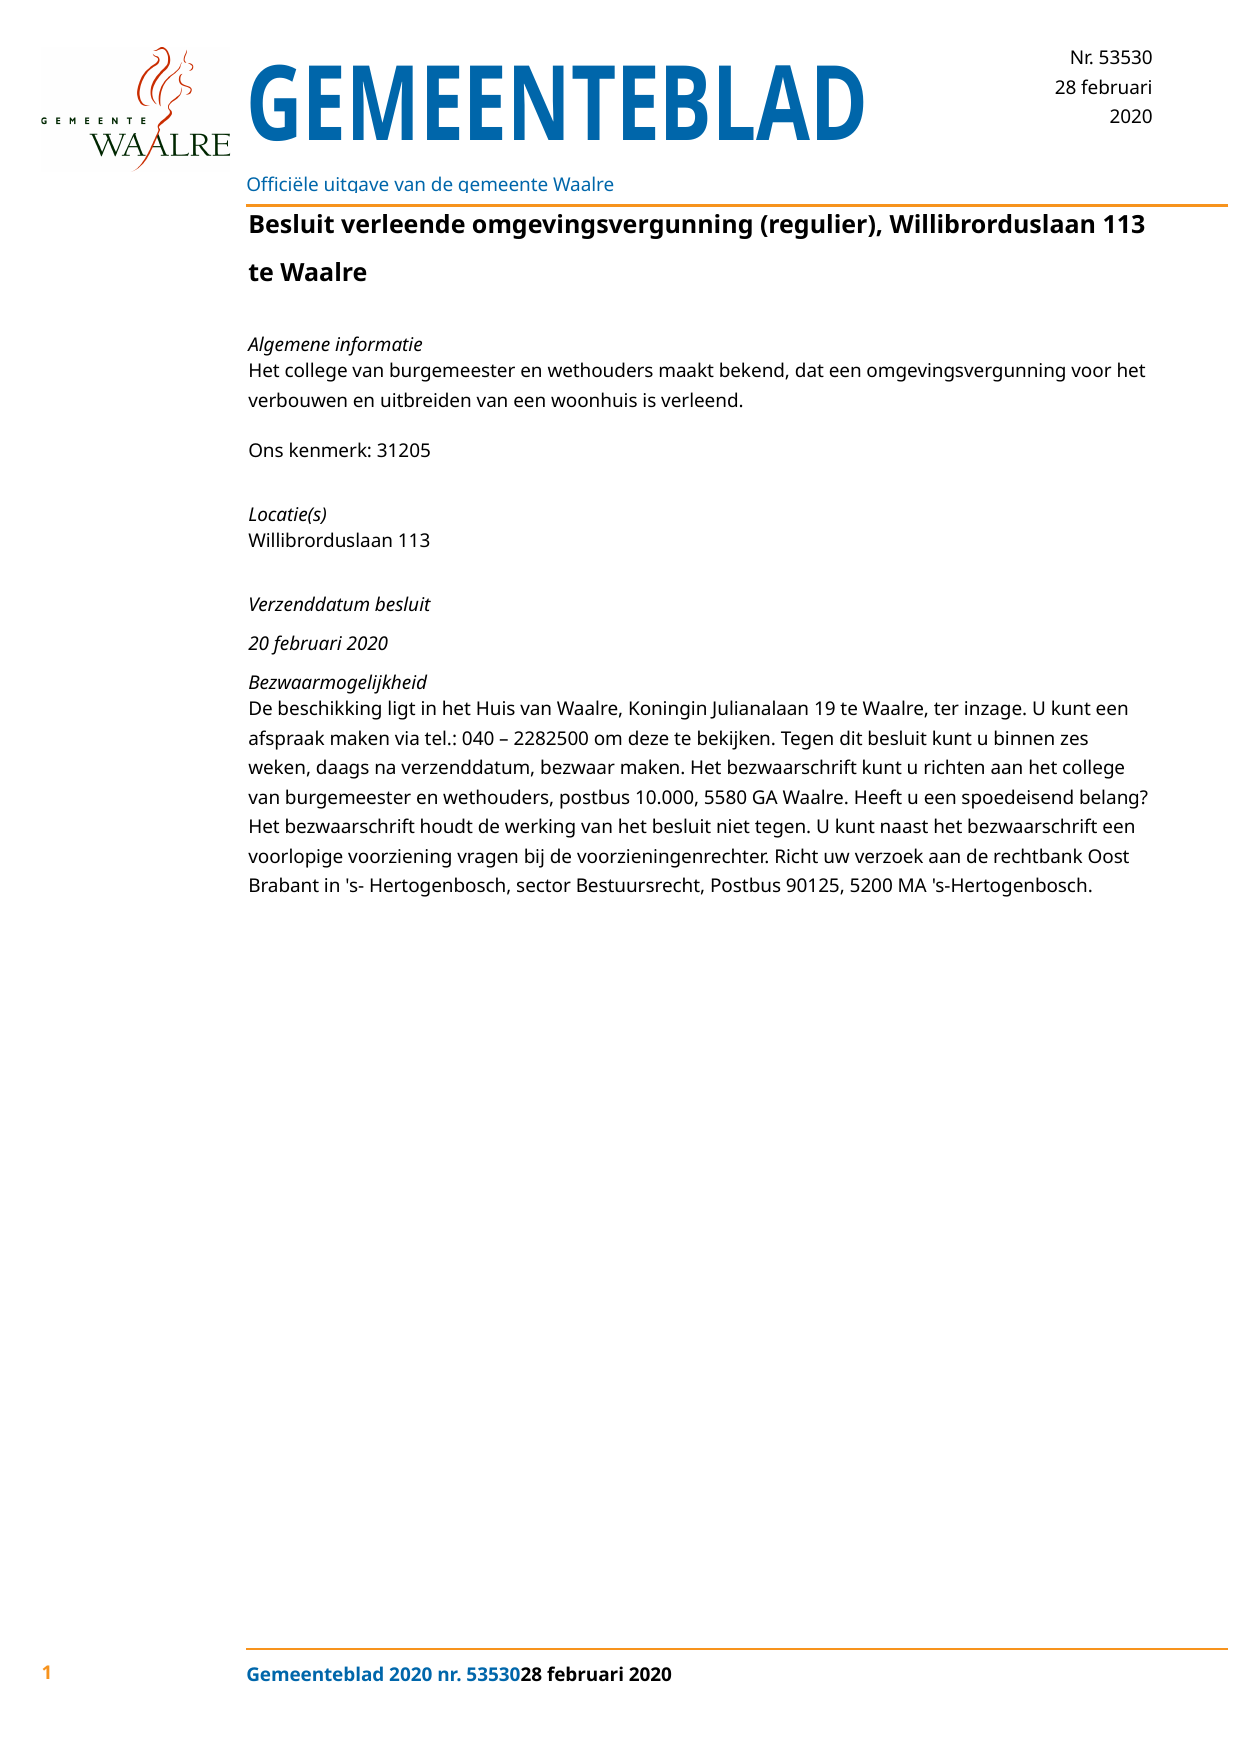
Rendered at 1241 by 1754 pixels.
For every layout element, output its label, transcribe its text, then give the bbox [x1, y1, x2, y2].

text Verzenddatum besluit [248, 591, 1152, 617]
picture [41, 47, 231, 172]
text De beschikking ligt in het Huis van Waalre, Koningin Julianalaan 19 te Waalre, ter inzage. U kunt een afspraak maken via tel.: 040 – 2282500 om deze te bekijken. Tegen dit besluit kunt u binnen zes weken, daags na verzenddatum, bezwaar maken. Het bezwaarschrift kunt u richten aan het college van burgemeester en wethouders, postbus 10.000, 5580 GA Waalre. Heeft u een spoedeisend belang? Het bezwaarschrift houdt de werking van het besluit niet tegen. U kunt naast het bezwaarschrift een voorlopige voorziening vragen bij de voorzieningenrechter. Richt uw verzoek aan de rechtbank Oost Brabant in 's- Hertogenbosch, sector Bestuursrecht, Postbus 90125, 5200 MA 's-Hertogenbosch. [248, 695, 1152, 898]
text Ons kenmerk: 31205 [248, 437, 1152, 463]
text Het college van burgemeester en wethouders maakt bekend, dat een omgevingsvergunning voor het verbouwen en uitbreiden van een woonhuis is verleend. [248, 357, 1152, 412]
text Bezwaarmogelijkheid [248, 669, 1152, 695]
text Willibrorduslaan 113 [248, 527, 1152, 553]
text Locatie(s) [248, 501, 1152, 527]
text Algemene informatie [248, 331, 1152, 357]
text Besluit verleende omgevingsvergunning (regulier), Willibrorduslaan 113 te Waalre [248, 207, 1152, 288]
text 20 februari 2020 [248, 630, 1152, 656]
